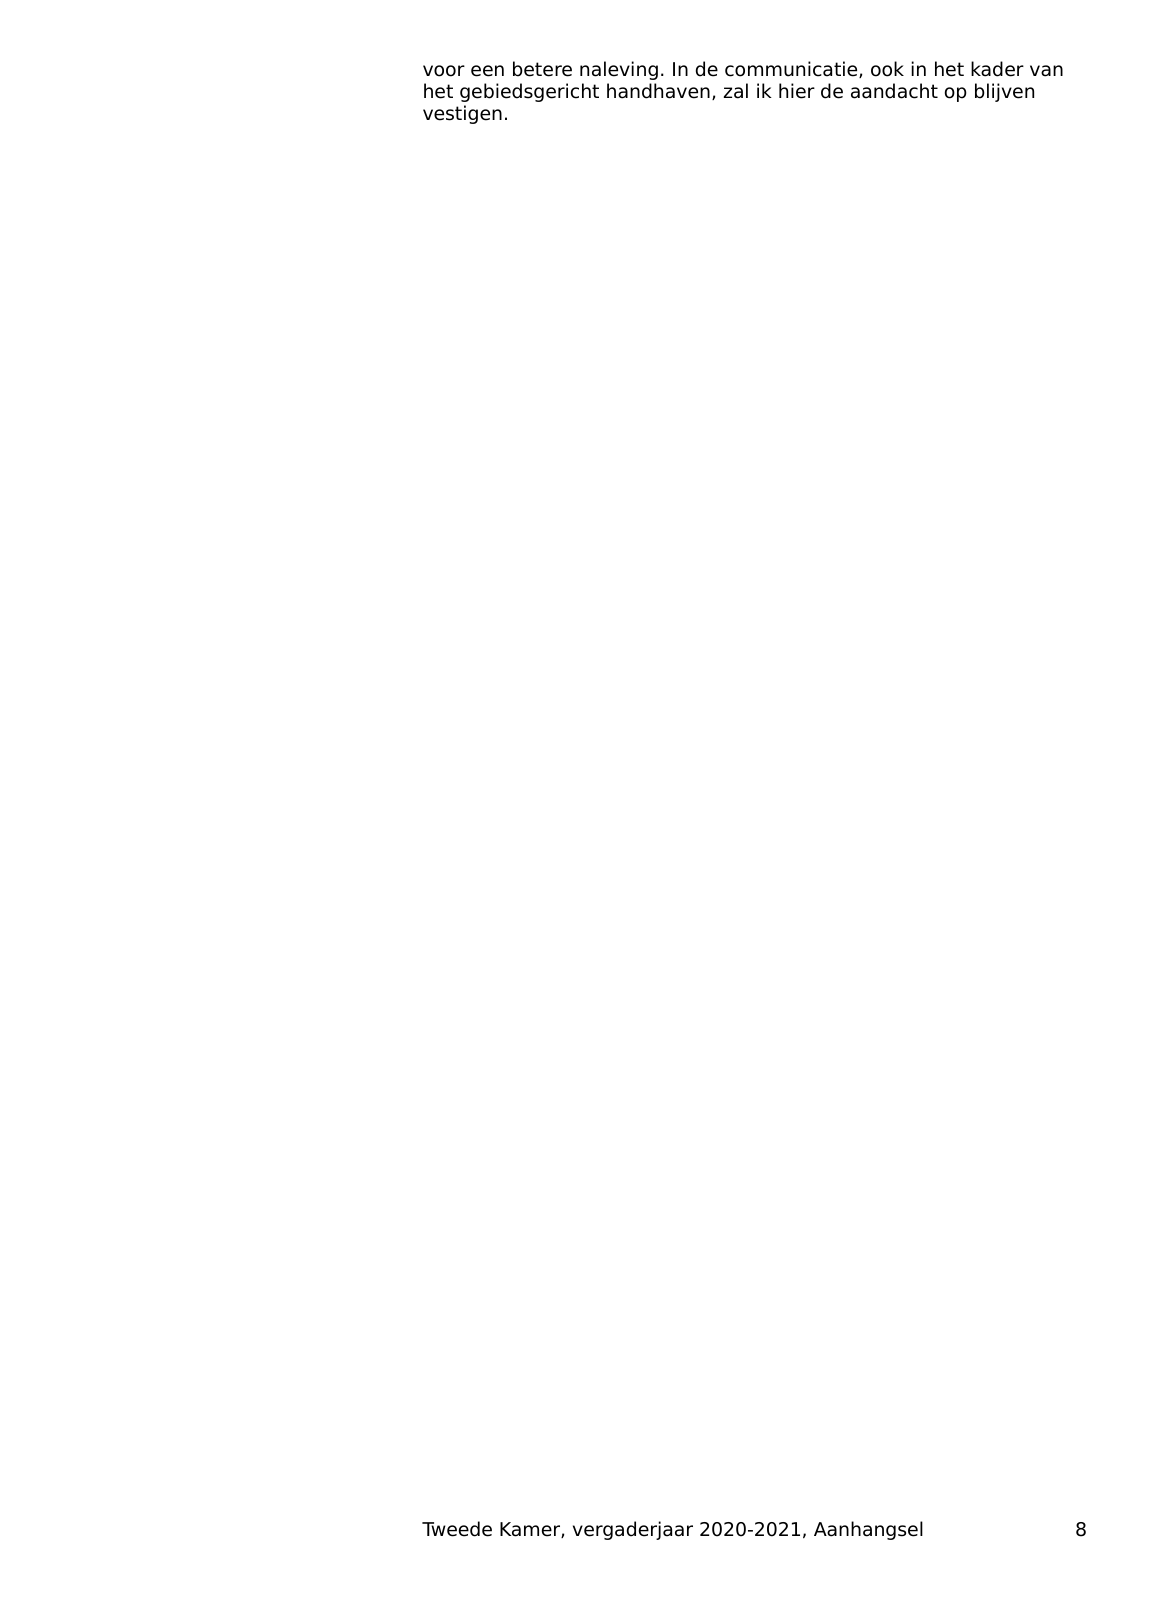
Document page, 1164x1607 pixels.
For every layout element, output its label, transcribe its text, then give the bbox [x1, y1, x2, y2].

text voor een betere naleving. In de communicatie, ook in het kader van het gebiedsgericht handhaven, zal ik hier de aandacht op blijven vestigen. [422, 59, 1087, 125]
